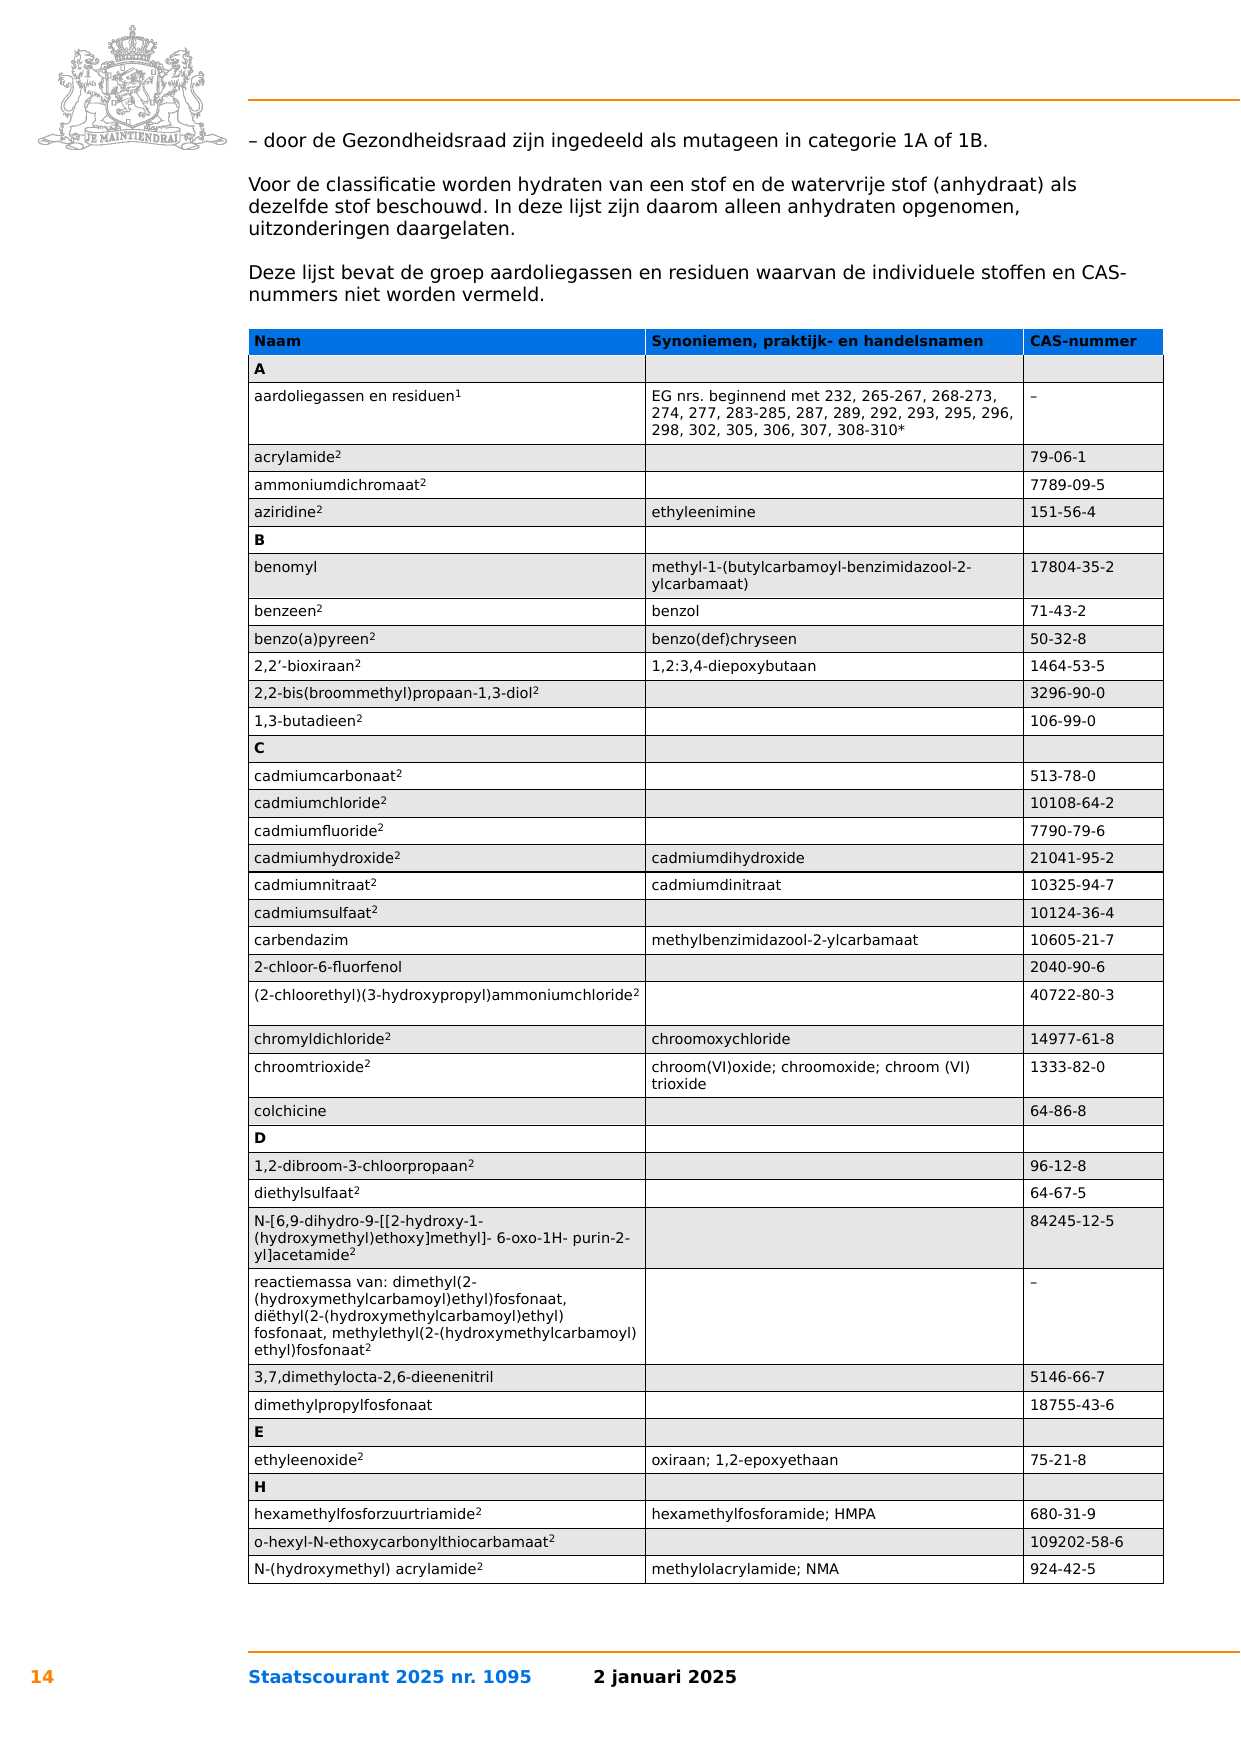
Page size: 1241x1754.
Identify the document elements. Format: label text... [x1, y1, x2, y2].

table_cell oxiraan; 1,2-epoxyethaan [646, 1447, 1023, 1473]
table_cell dimethylpropylfosfonaat [249, 1392, 645, 1418]
table_cell 109202-58-6 [1024, 1529, 1163, 1555]
table_cell 10124-36-4 [1024, 900, 1163, 926]
table_cell 2040-90-6 [1024, 955, 1163, 981]
table_cell 18755-43-6 [1024, 1392, 1163, 1418]
table_cell chroomtrioxide2 [249, 1054, 645, 1097]
table_cell [646, 1529, 1023, 1555]
table_cell [646, 445, 1023, 471]
table_cell – [1024, 383, 1163, 443]
table_cell E [249, 1419, 645, 1446]
table_cell chroomoxychloride [646, 1026, 1023, 1053]
table_cell reactiemassa van: dimethyl(2-(hydroxymethylcarbamoyl)ethyl)fosfonaat, diëthyl(2-(hydroxymethylcarbamoyl)ethyl) fosfonaat, methylethyl(2-(hydroxymethylcarbamoyl) ethyl)fosfonaat2 [249, 1269, 645, 1363]
table_cell 79-06-1 [1024, 445, 1163, 471]
table_cell 1,2-dibroom-3-chloorpropaan2 [249, 1153, 645, 1179]
table_cell 2,2-bis(broommethyl)propaan-1,3-diol2 [249, 681, 645, 707]
table_cell 1464-53-5 [1024, 653, 1163, 680]
table_cell colchicine [249, 1098, 645, 1124]
text Deze lijst bevat de groep aardoliegassen en residuen waarvan de individuele stoffen en CAS-nummers niet worden vermeld. [248, 262, 1163, 306]
table_cell 75-21-8 [1024, 1447, 1163, 1473]
table_cell [646, 1153, 1023, 1179]
table_cell 40722-80-3 [1024, 982, 1163, 1025]
table_cell 96-12-8 [1024, 1153, 1163, 1179]
text Voor de classificatie worden hydraten van een stof en de watervrije stof (anhydraat) als dezelfde stof beschouwd. In deze lijst zijn daarom alleen anhydraten opgenomen, uitzonderingen daargelaten. [248, 174, 1163, 240]
table_cell [646, 708, 1023, 734]
table_cell – [1024, 1269, 1163, 1363]
table_cell N-[6,9-dihydro-9-[[2-hydroxy-1- (hydroxymethyl)ethoxy]methyl]- 6-oxo-1H- purin-2-yl]acetamide2 [249, 1208, 645, 1268]
table_header CAS-nummer [1024, 329, 1163, 355]
table_cell A [249, 356, 645, 382]
table_cell cadmiumdinitraat [646, 873, 1023, 899]
table_cell 64-86-8 [1024, 1098, 1163, 1124]
table_cell 64-67-5 [1024, 1180, 1163, 1207]
table_header Synoniemen, praktijk- en handelsnamen [646, 329, 1023, 355]
table_cell [646, 955, 1023, 981]
table_cell 10325-94-7 [1024, 873, 1163, 899]
table_cell 84245-12-5 [1024, 1208, 1163, 1268]
table_cell carbendazim [249, 927, 645, 954]
table_cell [646, 1098, 1023, 1124]
table_cell benzeen2 [249, 599, 645, 625]
table_cell 10108-64-2 [1024, 790, 1163, 817]
table_cell cadmiumhydroxide2 [249, 845, 645, 871]
table_cell 7790-79-6 [1024, 818, 1163, 844]
table_cell benzo(def)chryseen [646, 626, 1023, 652]
table_cell [646, 763, 1023, 789]
table_cell [646, 1474, 1023, 1500]
table_cell 14977-61-8 [1024, 1026, 1163, 1053]
table_cell aardoliegassen en residuen1 [249, 383, 645, 443]
table_cell 106-99-0 [1024, 708, 1163, 734]
table_cell 2-chloor-6-fluorfenol [249, 955, 645, 981]
table_cell o-hexyl-N-ethoxycarbonylthiocarbamaat2 [249, 1529, 645, 1555]
table_cell [646, 736, 1023, 762]
table_cell N-(hydroxymethyl) acrylamide2 [249, 1556, 645, 1583]
table_cell [646, 1208, 1023, 1268]
table_cell [646, 1419, 1023, 1446]
table_cell [646, 1365, 1023, 1391]
table_cell ethyleenoxide2 [249, 1447, 645, 1473]
table_cell B [249, 527, 645, 553]
table_cell hexamethylfosforzuurtriamide2 [249, 1501, 645, 1528]
text – door de Gezondheidsraad zijn ingedeeld als mutageen in categorie 1A of 1B. [248, 130, 1163, 152]
table_cell 71-43-2 [1024, 599, 1163, 625]
table_cell methylolacrylamide; NMA [646, 1556, 1023, 1583]
table_cell [646, 1269, 1023, 1363]
table_cell diethylsulfaat2 [249, 1180, 645, 1207]
table_cell 50-32-8 [1024, 626, 1163, 652]
table_cell 1,3-butadieen2 [249, 708, 645, 734]
table_cell [646, 818, 1023, 844]
table_cell [646, 356, 1023, 382]
table_cell 3296-90-0 [1024, 681, 1163, 707]
table_cell D [249, 1126, 645, 1152]
table_cell benzo(a)pyreen2 [249, 626, 645, 652]
table_cell acrylamide2 [249, 445, 645, 471]
table_cell benzol [646, 599, 1023, 625]
table_cell cadmiumcarbonaat2 [249, 763, 645, 789]
table_cell [646, 982, 1023, 1025]
table_cell chroom(VI)oxide; chroomoxide; chroom (VI) trioxide [646, 1054, 1023, 1097]
table_cell benomyl [249, 554, 645, 597]
table_cell cadmiumchloride2 [249, 790, 645, 817]
table_cell 5146-66-7 [1024, 1365, 1163, 1391]
table_cell 17804-35-2 [1024, 554, 1163, 597]
table_cell chromyldichloride2 [249, 1026, 645, 1053]
table_cell [646, 900, 1023, 926]
table_cell C [249, 736, 645, 762]
table_cell 7789-09-5 [1024, 472, 1163, 498]
table_cell 3,7,dimethylocta-2,6-dieenenitril [249, 1365, 645, 1391]
table_cell 513-78-0 [1024, 763, 1163, 789]
table_cell 151-56-4 [1024, 499, 1163, 526]
table_cell EG nrs. beginnend met 232, 265-267, 268-273, 274, 277, 283-285, 287, 289, 292, 293, 295, 296, 298, 302, 305, 306, 307, 308-310* [646, 383, 1023, 443]
table_cell 2,2’-bioxiraan2 [249, 653, 645, 680]
table_cell cadmiumfluoride2 [249, 818, 645, 844]
table_cell [646, 790, 1023, 817]
table_header Naam [249, 329, 645, 355]
table_cell methyl-1-(butylcarbamoyl-benzimidazool-2-ylcarbamaat) [646, 554, 1023, 597]
table_cell 1333-82-0 [1024, 1054, 1163, 1097]
table_cell ammoniumdichromaat2 [249, 472, 645, 498]
table_cell [646, 472, 1023, 498]
table_cell hexamethylfosforamide; HMPA [646, 1501, 1023, 1528]
table_cell cadmiumnitraat2 [249, 873, 645, 899]
table_cell [646, 527, 1023, 553]
table_cell [1024, 1419, 1163, 1446]
table_cell [646, 1180, 1023, 1207]
table_cell (2-chloorethyl)(3-hydroxypropyl)ammoniumchloride2 [249, 982, 645, 1025]
table_cell [1024, 356, 1163, 382]
table_cell 21041-95-2 [1024, 845, 1163, 871]
table_cell methylbenzimidazool-2-ylcarbamaat [646, 927, 1023, 954]
table_cell [646, 681, 1023, 707]
table_cell 924-42-5 [1024, 1556, 1163, 1583]
table_cell H [249, 1474, 645, 1500]
table_cell 1,2:3,4-diepoxybutaan [646, 653, 1023, 680]
table_cell cadmiumsulfaat2 [249, 900, 645, 926]
table_cell [646, 1126, 1023, 1152]
table_cell [1024, 527, 1163, 553]
table_cell [1024, 1474, 1163, 1500]
table_cell [646, 1392, 1023, 1418]
table_cell 10605-21-7 [1024, 927, 1163, 954]
table_cell [1024, 736, 1163, 762]
table_cell [1024, 1126, 1163, 1152]
table_cell 680-31-9 [1024, 1501, 1163, 1528]
picture [38, 25, 227, 150]
table_cell cadmiumdihydroxide [646, 845, 1023, 871]
table_cell ethyleenimine [646, 499, 1023, 526]
table_cell aziridine2 [249, 499, 645, 526]
